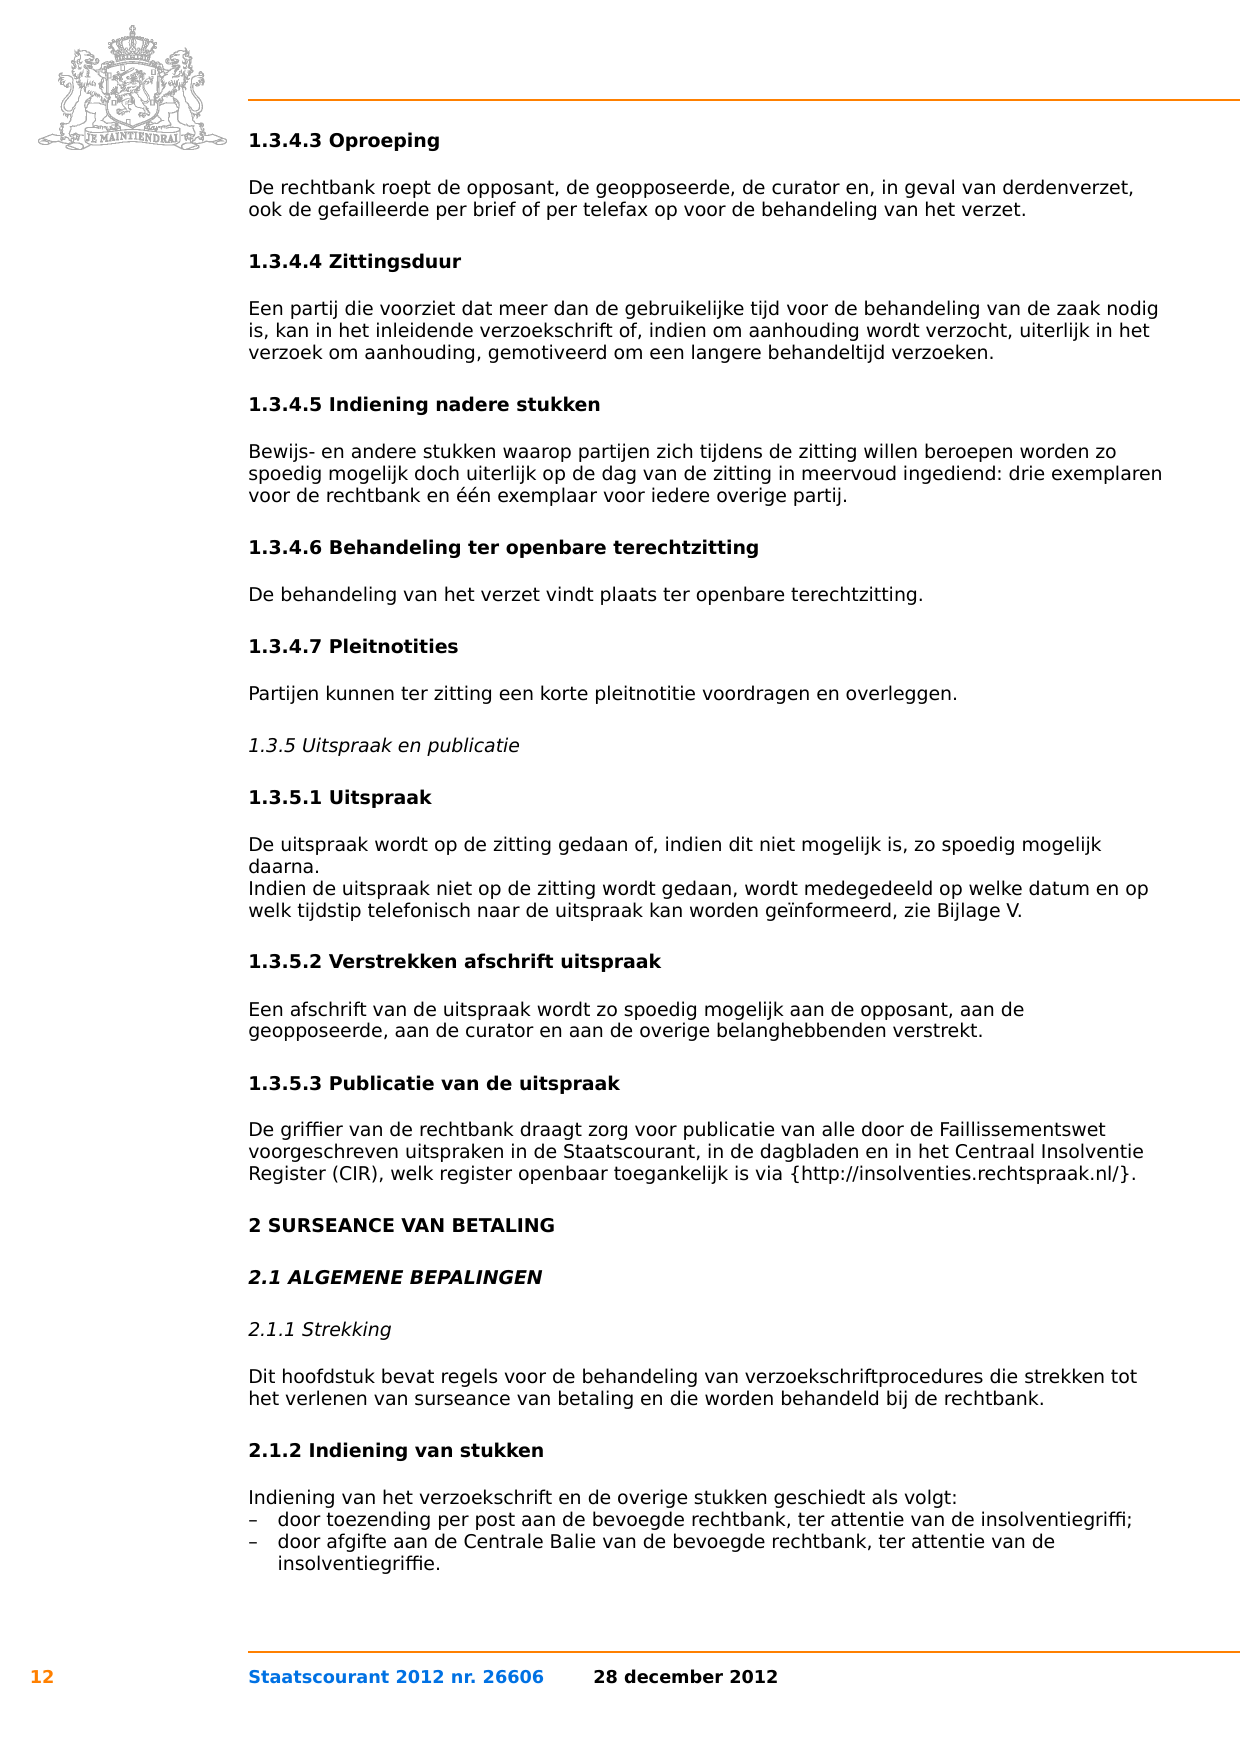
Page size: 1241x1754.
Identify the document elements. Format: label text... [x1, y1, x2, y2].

picture [38, 25, 227, 150]
text Dit hoofdstuk bevat regels voor de behandeling van verzoekschriftprocedures die strekken tot het verlenen van surseance van betaling en die worden behandeld bij de rechtbank. [248, 1366, 1163, 1410]
text De behandeling van het verzet vindt plaats ter openbare terechtzitting. [248, 584, 1163, 606]
subtitle 1.3.4.4 Zittingsduur [248, 251, 1163, 273]
text Partijen kunnen ter zitting een korte pleitnotitie voordragen en overleggen. [248, 683, 1163, 704]
subtitle 1.3.4.6 Behandeling ter openbare terechtzitting [248, 537, 1163, 559]
text Een partij die voorziet dat meer dan de gebruikelijke tijd voor de behandeling van de zaak nodig is, kan in het inleidende verzoekschrift of, indien om aanhouding wordt verzocht, uiterlijk in het verzoek om aanhouding, gemotiveerd om een langere behandeltijd verzoeken. [248, 298, 1163, 364]
subtitle 1.3.5.3 Publicatie van de uitspraak [248, 1072, 1163, 1094]
subtitle 2.1.2 Indiening van stukken [248, 1440, 1163, 1462]
subtitle 1.3.5.2 Verstrekken afschrift uitspraak [248, 951, 1163, 973]
text De griffier van de rechtbank draagt zorg voor publicatie van alle door de Faillissementswet voorgeschreven uitspraken in de Staatscourant, in de dagbladen en in het Centraal Insolventie Register (CIR), welk register openbaar toegankelijk is via {http://insolventies.rechtspraak.nl/}. [248, 1119, 1163, 1185]
text Indiening van het verzoekschrift en de overige stukken geschiedt als volgt: [248, 1487, 1163, 1509]
subtitle 1.3.5.1 Uitspraak [248, 787, 1163, 808]
text – door afgifte aan de Centrale Balie van de bevoegde rechtbank, ter attentie van de insolventiegriffie. [248, 1531, 1163, 1575]
subtitle 1.3.4.5 Indiening nadere stukken [248, 394, 1163, 416]
subtitle 2.1 ALGEMENE BEPALINGEN [248, 1267, 1163, 1289]
text De rechtbank roept de opposant, de geopposeerde, de curator en, in geval van derdenverzet, ook de gefailleerde per brief of per telefax op voor de behandeling van het verzet. [248, 177, 1163, 221]
subtitle 2 SURSEANCE VAN BETALING [248, 1215, 1163, 1237]
subtitle 1.3.5 Uitspraak en publicatie [248, 734, 1163, 757]
subtitle 2.1.1 Strekking [248, 1319, 1163, 1341]
subtitle 1.3.4.3 Oproeping [248, 130, 1163, 152]
text Een afschrift van de uitspraak wordt zo spoedig mogelijk aan de opposant, aan de geopposeerde, aan de curator en aan de overige belanghebbenden verstrekt. [248, 998, 1163, 1042]
text – door toezending per post aan de bevoegde rechtbank, ter attentie van de insolventiegriffi; [248, 1509, 1163, 1531]
text Bewijs- en andere stukken waarop partijen zich tijdens de zitting willen beroepen worden zo spoedig mogelijk doch uiterlijk op de dag van de zitting in meervoud ingediend: drie exemplaren voor de rechtbank en één exemplaar voor iedere overige partij. [248, 441, 1163, 507]
text De uitspraak wordt op de zitting gedaan of, indien dit niet mogelijk is, zo spoedig mogelijk daarna. [248, 833, 1163, 877]
subtitle 1.3.4.7 Pleitnotities [248, 636, 1163, 658]
text Indien de uitspraak niet op de zitting wordt gedaan, wordt medegedeeld op welke datum en op welk tijdstip telefonisch naar de uitspraak kan worden geïnformeerd, zie Bijlage V. [248, 877, 1163, 921]
